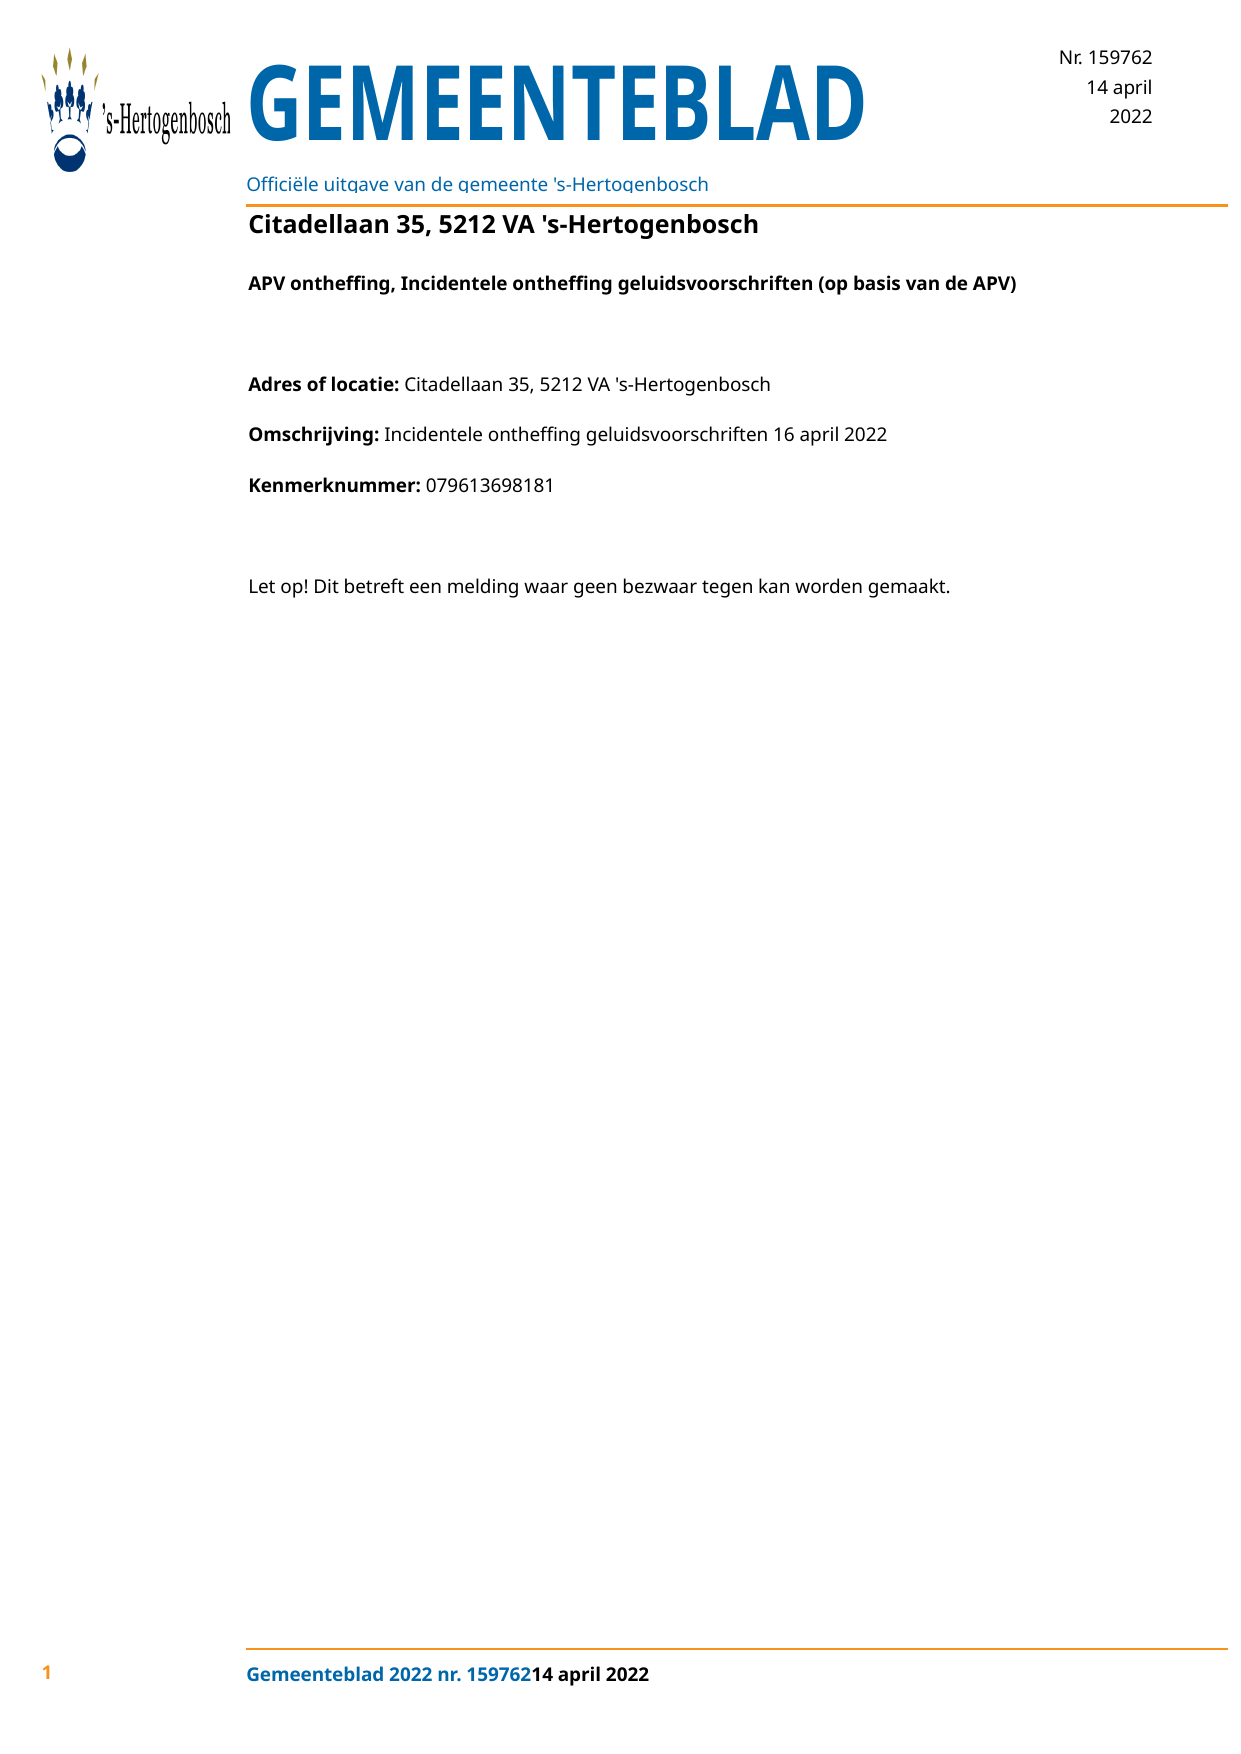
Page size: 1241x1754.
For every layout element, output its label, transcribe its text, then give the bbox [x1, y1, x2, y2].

picture [41, 47, 231, 172]
text Kenmerknummer: 079613698181 [248, 472, 1152, 498]
text Let op! Dit betreft een melding waar geen bezwaar tegen kan worden gemaakt. [248, 573, 1152, 598]
text Adres of locatie: Citadellaan 35, 5212 VA 's-Hertogenbosch [248, 371, 1152, 397]
text Citadellaan 35, 5212 VA 's-Hertogenbosch [248, 207, 1152, 241]
text Omschrijving: Incidentele ontheffing geluidsvoorschriften 16 april 2022 [248, 422, 1152, 447]
text APV ontheffing, Incidentele ontheffing geluidsvoorschriften (op basis van de APV) [248, 270, 1152, 296]
